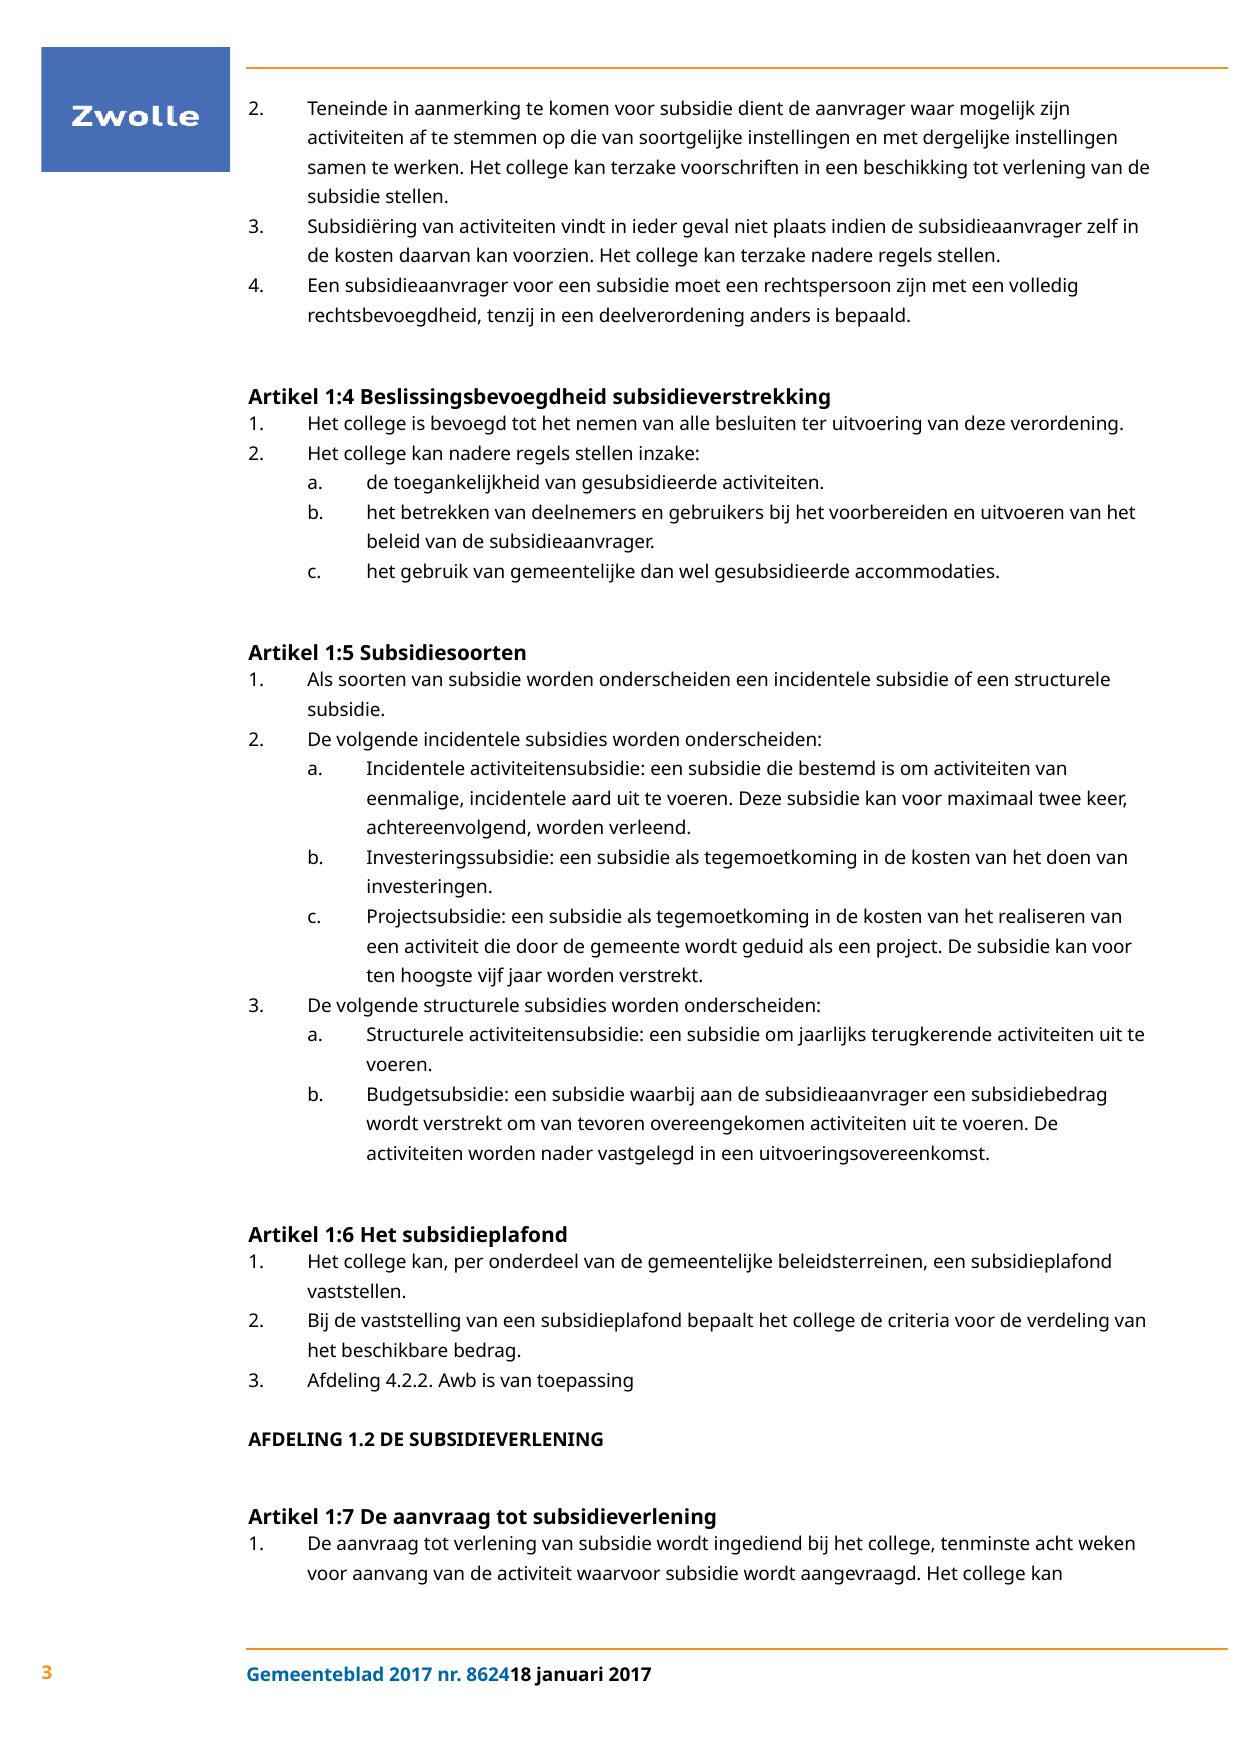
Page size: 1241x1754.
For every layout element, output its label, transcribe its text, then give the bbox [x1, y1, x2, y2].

list Het college is bevoegd tot het nemen van alle besluiten ter uitvoering van deze verordening. [248, 410, 1152, 436]
list De aanvraag tot verlening van subsidie wordt ingediend bij het college, tenminste acht weken voor aanvang van de activiteit waarvoor subsidie wordt aangevraagd. Het college kan [248, 1531, 1152, 1586]
list Als soorten van subsidie worden onderscheiden een incidentele subsidie of een structurele subsidie. [248, 667, 1152, 722]
list Incidentele activiteitensubsidie: een subsidie die bestemd is om activiteiten van eenmalige, incidentele aard uit te voeren. Deze subsidie kan voor maximaal twee keer, achtereenvolgend, worden verleend. [307, 755, 1152, 840]
list Een subsidieaanvrager voor een subsidie moet een rechtspersoon zijn met een volledig rechtsbevoegdheid, tenzij in een deelverordening anders is bepaald. [248, 272, 1152, 328]
list Afdeling 4.2.2. Awb is van toepassing [248, 1367, 1152, 1392]
list Het college kan, per onderdeel van de gemeentelijke beleidsterreinen, een subsidieplafond vaststellen. [248, 1248, 1152, 1304]
text Artikel 1:5 Subsidiesoorten [248, 638, 1152, 667]
list Het college kan nadere regels stellen inzake: [248, 440, 1152, 466]
list Investeringssubsidie: een subsidie als tegemoetkoming in de kosten van het doen van investeringen. [307, 844, 1152, 899]
list Subsidiëring van activiteiten vindt in ieder geval niet plaats indien de subsidieaanvrager zelf in de kosten daarvan kan voorzien. Het college kan terzake nadere regels stellen. [248, 213, 1152, 268]
list De volgende incidentele subsidies worden onderscheiden: [248, 726, 1152, 752]
list de toegankelijkheid van gesubsidieerde activiteiten. [307, 469, 1152, 495]
picture [41, 47, 231, 172]
list Budgetsubsidie: een subsidie waarbij aan de subsidieaanvrager een subsidiebedrag wordt verstrekt om van tevoren overeengekomen activiteiten uit te voeren. De activiteiten worden nader vastgelegd in een uitvoeringsovereenkomst. [307, 1081, 1152, 1166]
list het gebruik van gemeentelijke dan wel gesubsidieerde accommodaties. [307, 558, 1152, 584]
list Projectsubsidie: een subsidie als tegemoetkoming in de kosten van het realiseren van een activiteit die door de gemeente wordt geduid als een project. De subsidie kan voor ten hoogste vijf jaar worden verstrekt. [307, 903, 1152, 988]
list Teneinde in aanmerking te komen voor subsidie dient de aanvrager waar mogelijk zijn activiteiten af te stemmen op die van soortgelijke instellingen en met dergelijke instellingen samen te werken. Het college kan terzake voorschriften in een beschikking tot verlening van de subsidie stellen. [248, 95, 1152, 209]
text Artikel 1:4 Beslissingsbevoegdheid subsidieverstrekking [248, 382, 1152, 410]
text Artikel 1:6 Het subsidieplafond [248, 1220, 1152, 1248]
text AFDELING 1.2 DE SUBSIDIEVERLENING [248, 1426, 1152, 1452]
list Bij de vaststelling van een subsidieplafond bepaalt het college de criteria voor de verdeling van het beschikbare bedrag. [248, 1308, 1152, 1363]
list Structurele activiteitensubsidie: een subsidie om jaarlijks terugkerende activiteiten uit te voeren. [307, 1022, 1152, 1077]
list het betrekken van deelnemers en gebruikers bij het voorbereiden en uitvoeren van het beleid van de subsidieaanvrager. [307, 499, 1152, 554]
text Artikel 1:7 De aanvraag tot subsidieverlening [248, 1502, 1152, 1531]
list De volgende structurele subsidies worden onderscheiden: [248, 992, 1152, 1018]
